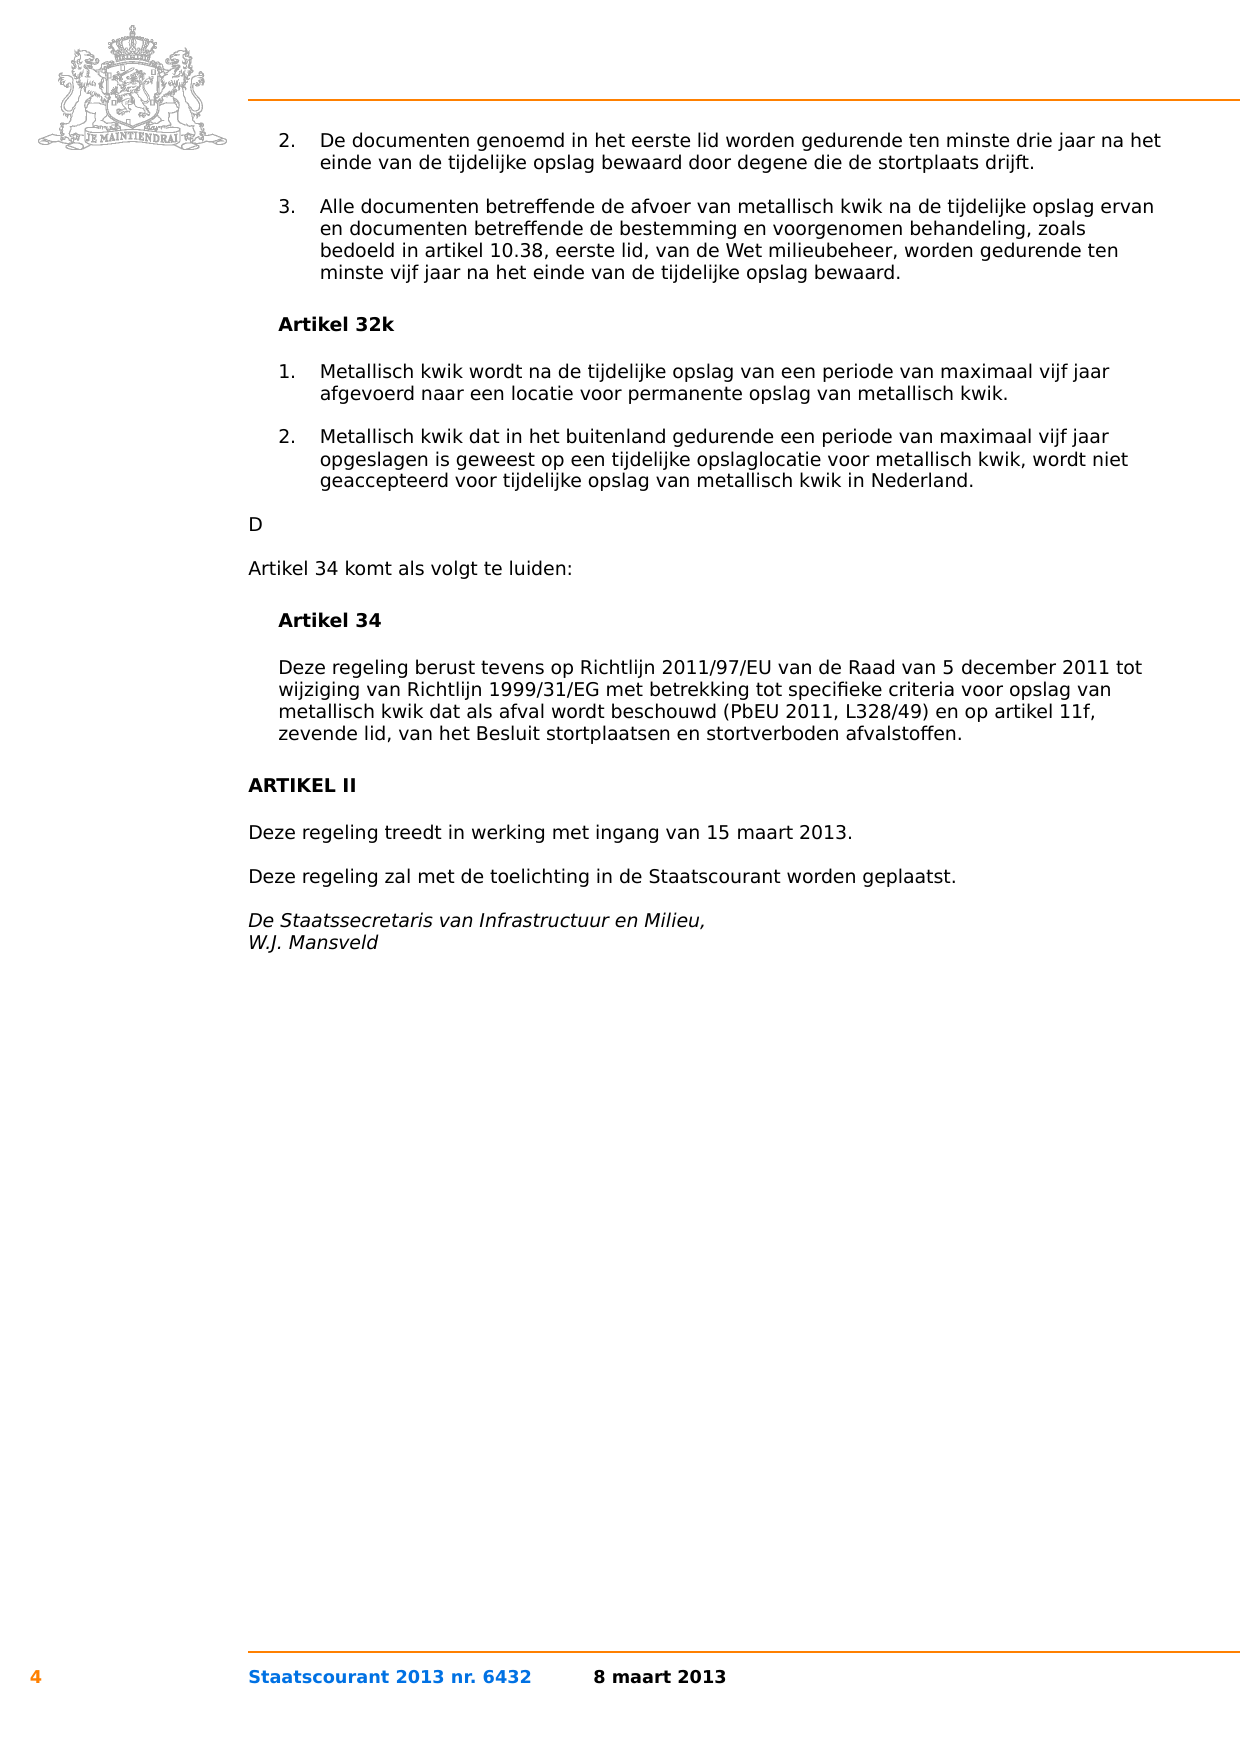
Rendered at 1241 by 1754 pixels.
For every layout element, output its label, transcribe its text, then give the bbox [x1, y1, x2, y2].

subtitle Artikel 32k [278, 314, 1163, 336]
text 2. Metallisch kwik dat in het buitenland gedurende een periode van maximaal vijf jaar opgeslagen is geweest op een tijdelijke opslaglocatie voor metallisch kwik, wordt niet geaccepteerd voor tijdelijke opslag van metallisch kwik in Nederland. [278, 426, 1163, 492]
text De Staatssecretaris van Infrastructuur en Milieu, W.J. Mansveld [248, 910, 1163, 954]
subtitle Artikel 34 [278, 610, 1163, 632]
text 1. Metallisch kwik wordt na de tijdelijke opslag van een periode van maximaal vijf jaar afgevoerd naar een locatie voor permanente opslag van metallisch kwik. [278, 361, 1163, 404]
subtitle ARTIKEL II [248, 775, 1163, 797]
picture [38, 25, 227, 150]
text Deze regeling treedt in werking met ingang van 15 maart 2013. [248, 822, 1163, 844]
text Artikel 34 komt als volgt te luiden: [248, 558, 1163, 580]
text 3. Alle documenten betreffende de afvoer van metallisch kwik na de tijdelijke opslag ervan en documenten betreffende de bestemming en voorgenomen behandeling, zoals bedoeld in artikel 10.38, eerste lid, van de Wet milieubeheer, worden gedurende ten minste vijf jaar na het einde van de tijdelijke opslag bewaard. [278, 196, 1163, 284]
text D [248, 514, 1163, 536]
text 2. De documenten genoemd in het eerste lid worden gedurende ten minste drie jaar na het einde van de tijdelijke opslag bewaard door degene die de stortplaats drijft. [278, 130, 1163, 174]
text Deze regeling berust tevens op Richtlijn 2011/97/EU van de Raad van 5 december 2011 tot wijziging van Richtlijn 1999/31/EG met betrekking tot specifieke criteria voor opslag van metallisch kwik dat als afval wordt beschouwd (PbEU 2011, L328/49) en op artikel 11f, zevende lid, van het Besluit stortplaatsen en stortverboden afvalstoffen. [278, 657, 1163, 745]
text Deze regeling zal met de toelichting in de Staatscourant worden geplaatst. [248, 866, 1163, 888]
